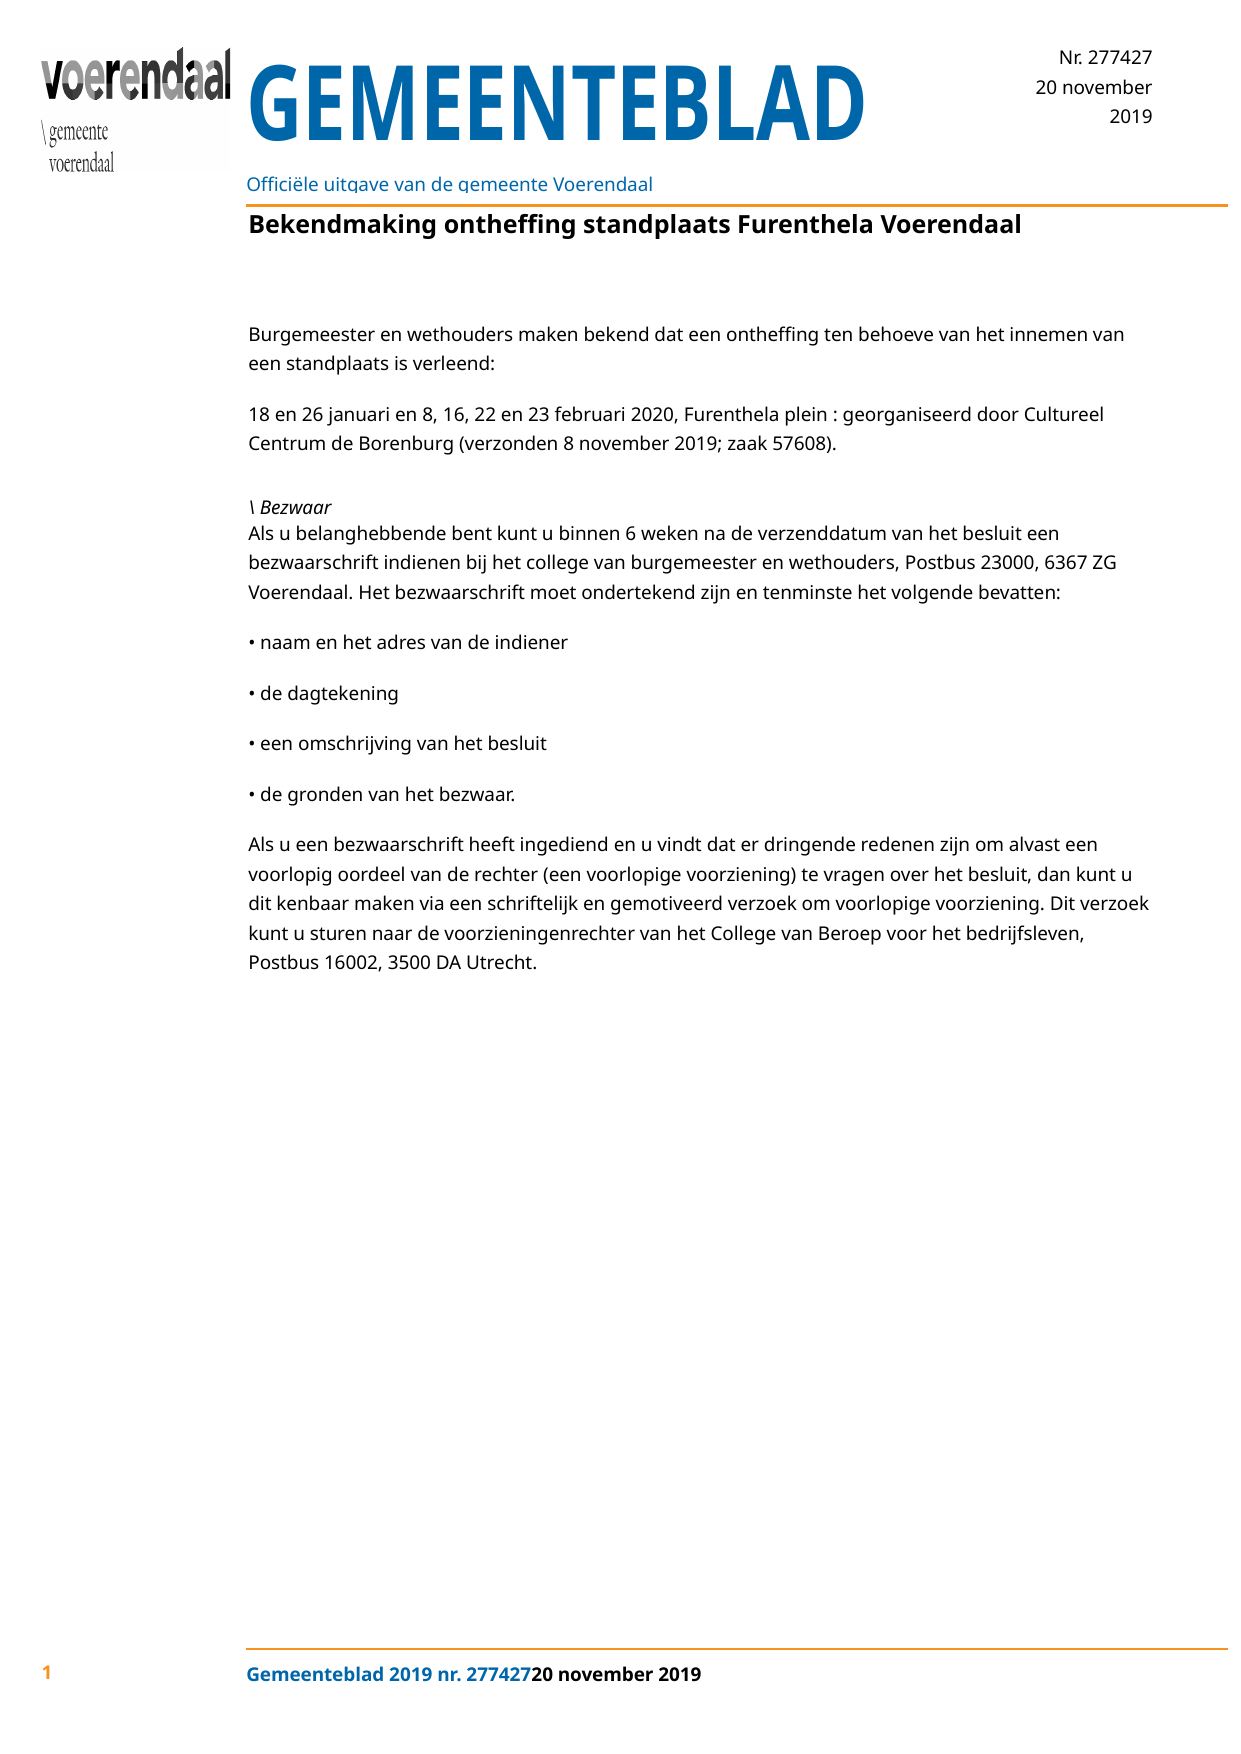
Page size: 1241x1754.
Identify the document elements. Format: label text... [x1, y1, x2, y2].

text Burgemeester en wethouders maken bekend dat een ontheffing ten behoeve van het innemen van een standplaats is verleend: [248, 321, 1152, 376]
text Bekendmaking ontheffing standplaats Furenthela Voerendaal [248, 207, 1152, 241]
text • een omschrijving van het besluit [248, 730, 1152, 756]
text • de gronden van het bezwaar. [248, 781, 1152, 807]
text Als u een bezwaarschrift heeft ingediend en u vindt dat er dringende redenen zijn om alvast een voorlopig oordeel van de rechter (een voorlopige voorziening) te vragen over het besluit, dan kunt u dit kenbaar maken via een schriftelijk en gemotiveerd verzoek om voorlopige voorziening. Dit verzoek kunt u sturen naar de voorzieningenrechter van het College van Beroep voor het bedrijfsleven, Postbus 16002, 3500 DA Utrecht. [248, 831, 1152, 975]
text Als u belanghebbende bent kunt u binnen 6 weken na de verzenddatum van het besluit een bezwaarschrift indienen bij het college van burgemeester en wethouders, Postbus 23000, 6367 ZG Voerendaal. Het bezwaarschrift moet ondertekend zijn en tenminste het volgende bevatten: [248, 520, 1152, 605]
text \ Bezwaar [248, 494, 1152, 520]
picture [41, 47, 231, 172]
text 18 en 26 januari en 8, 16, 22 en 23 februari 2020, Furenthela plein : georganiseerd door Cultureel Centrum de Borenburg (verzonden 8 november 2019; zaak 57608). [248, 401, 1152, 456]
text • de dagtekening [248, 680, 1152, 706]
text • naam en het adres van de indiener [248, 629, 1152, 655]
